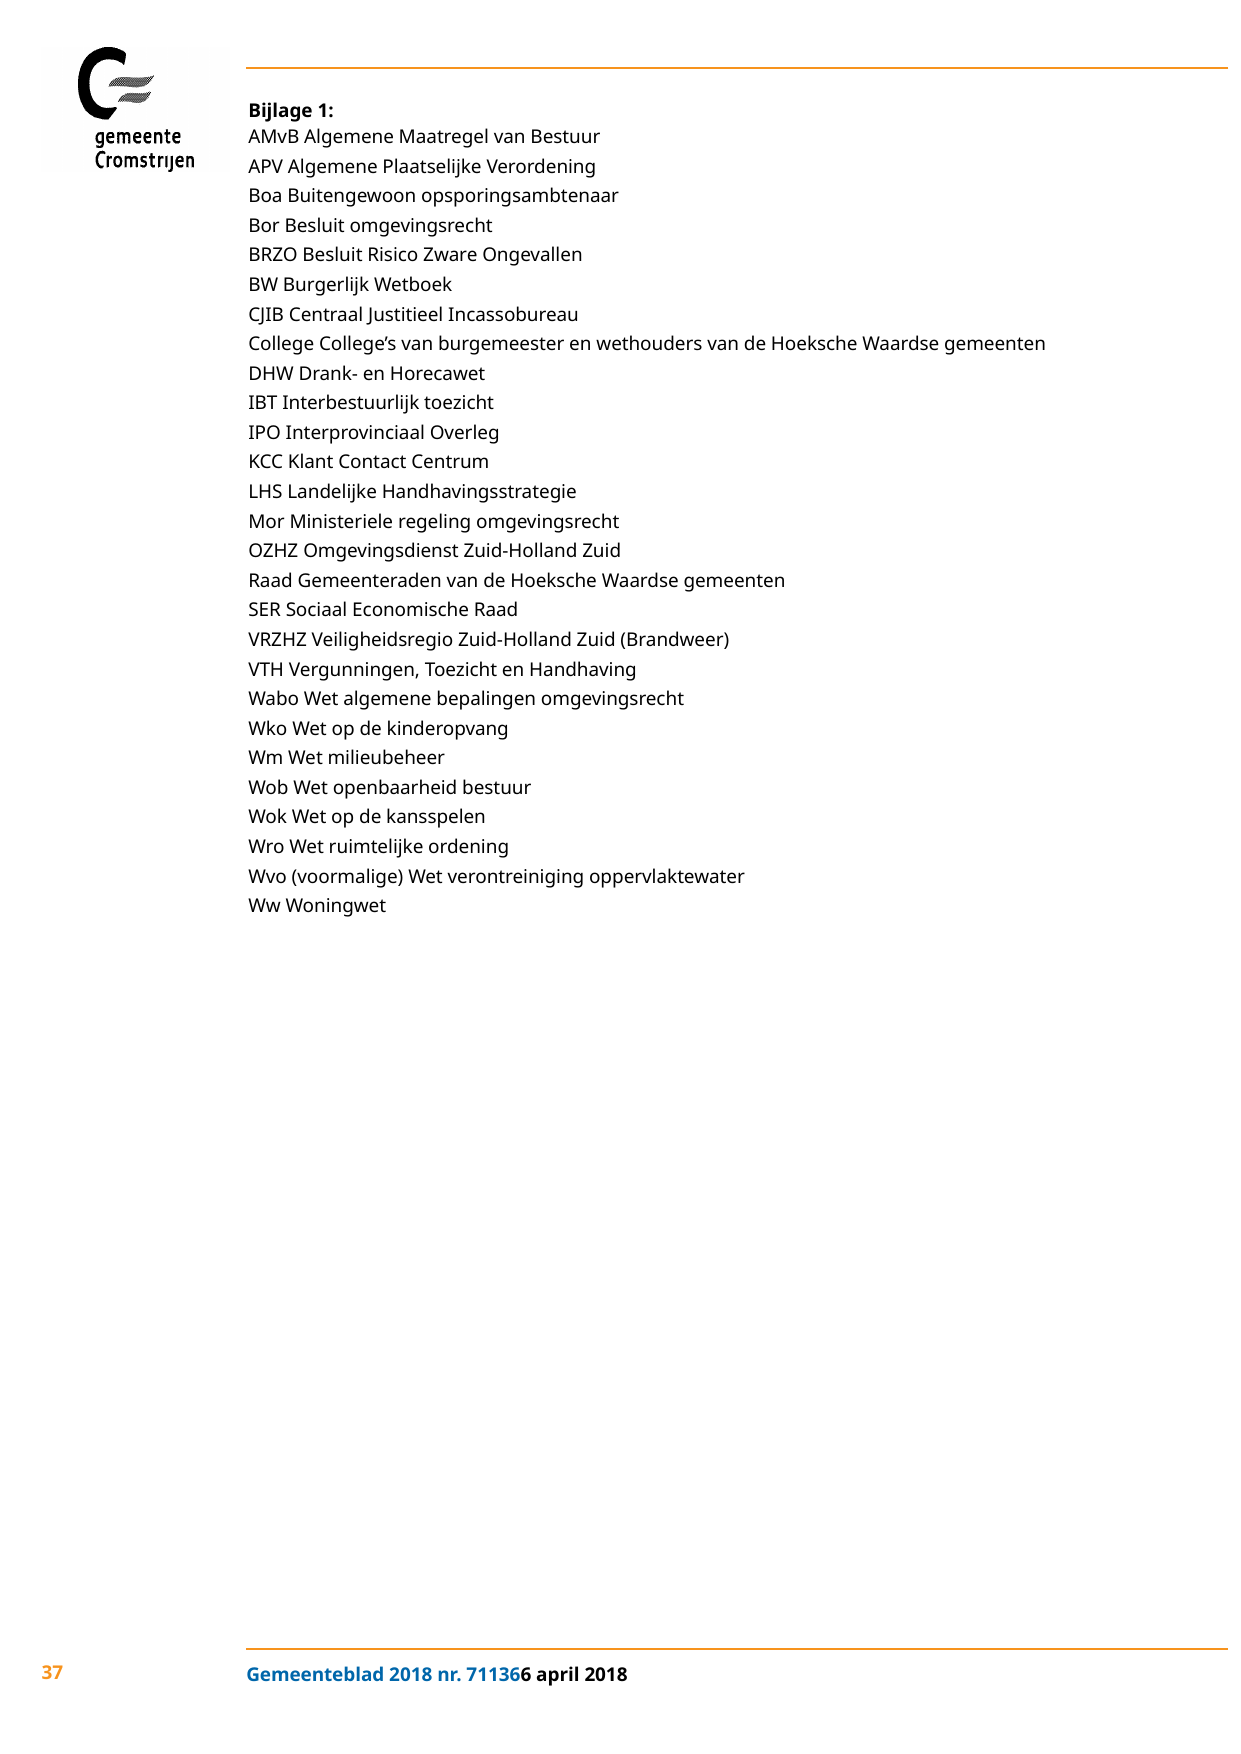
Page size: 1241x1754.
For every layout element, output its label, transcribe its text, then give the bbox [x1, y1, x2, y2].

text Bijlage 1: [248, 95, 1152, 123]
text Wko Wet op de kinderopvang [248, 715, 1152, 741]
text BRZO Besluit Risico Zware Ongevallen [248, 242, 1152, 267]
text IBT Interbestuurlijk toezicht [248, 389, 1152, 415]
text Wok Wet op de kansspelen [248, 804, 1152, 829]
text Wro Wet ruimtelijke ordening [248, 833, 1152, 859]
text Wob Wet openbaarheid bestuur [248, 774, 1152, 800]
text Raad Gemeenteraden van de Hoeksche Waardse gemeenten [248, 567, 1152, 593]
text Wabo Wet algemene bepalingen omgevingsrecht [248, 685, 1152, 711]
text IPO Interprovinciaal Overleg [248, 419, 1152, 445]
text Wvo (voormalige) Wet verontreiniging oppervlaktewater [248, 863, 1152, 889]
text Bor Besluit omgevingsrecht [248, 212, 1152, 238]
text Mor Ministeriele regeling omgevingsrecht [248, 508, 1152, 534]
picture [41, 47, 231, 172]
text BW Burgerlijk Wetboek [248, 271, 1152, 297]
text VTH Vergunningen, Toezicht en Handhaving [248, 656, 1152, 682]
text APV Algemene Plaatselijke Verordening [248, 153, 1152, 179]
text College College’s van burgemeester en wethouders van de Hoeksche Waardse gemeenten [248, 330, 1152, 356]
text OZHZ Omgevingsdienst Zuid-Holland Zuid [248, 537, 1152, 563]
text KCC Klant Contact Centrum [248, 449, 1152, 474]
text SER Sociaal Economische Raad [248, 597, 1152, 622]
text LHS Landelijke Handhavingsstrategie [248, 478, 1152, 504]
text AMvB Algemene Maatregel van Bestuur [248, 123, 1152, 149]
text CJIB Centraal Justitieel Incassobureau [248, 301, 1152, 327]
text Boa Buitengewoon opsporingsambtenaar [248, 182, 1152, 208]
text VRZHZ Veiligheidsregio Zuid-Holland Zuid (Brandweer) [248, 626, 1152, 652]
text Wm Wet milieubeheer [248, 744, 1152, 770]
text DHW Drank- en Horecawet [248, 360, 1152, 386]
text Ww Woningwet [248, 892, 1152, 918]
